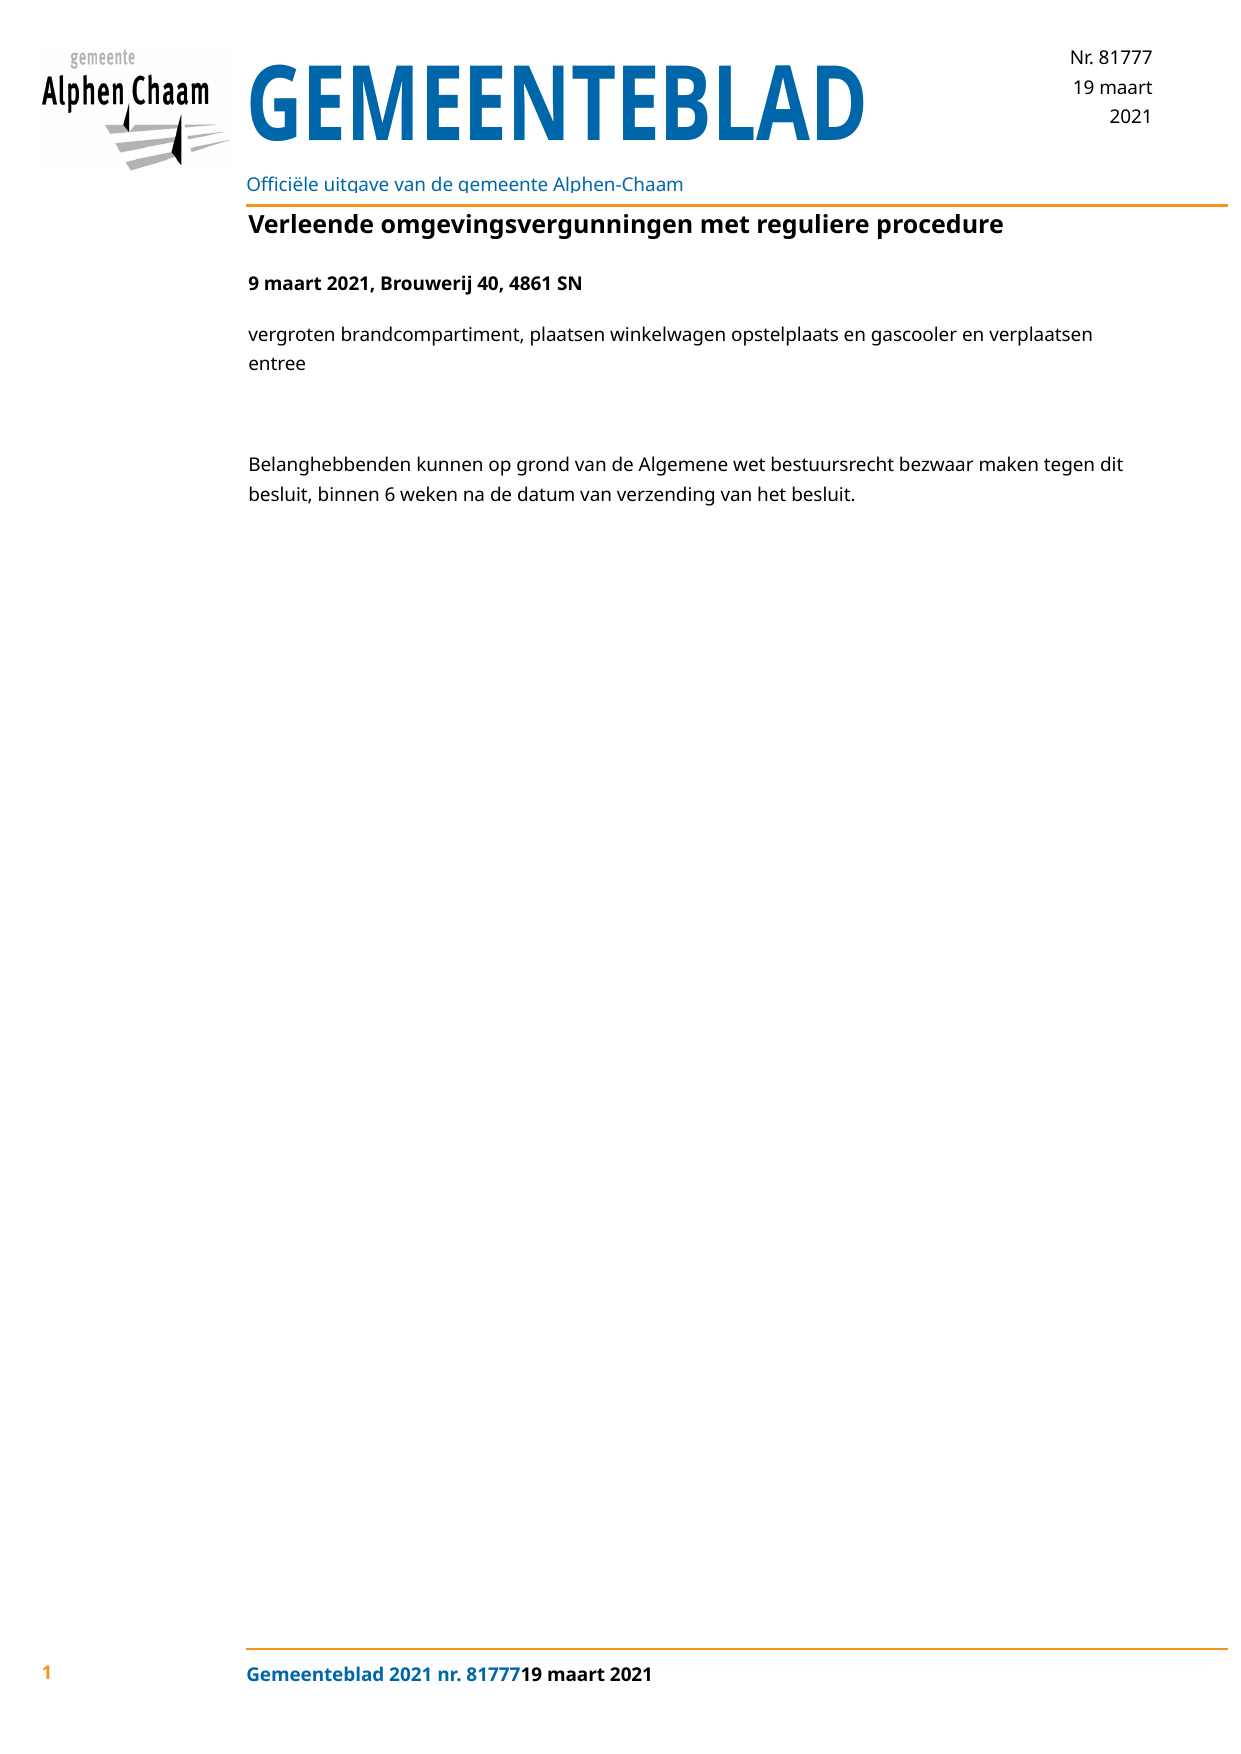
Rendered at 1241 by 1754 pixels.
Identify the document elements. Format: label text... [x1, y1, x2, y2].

text Belanghebbenden kunnen op grond van de Algemene wet bestuursrecht bezwaar maken tegen dit besluit, binnen 6 weken na de datum van verzending van het besluit. [248, 451, 1152, 506]
text Verleende omgevingsvergunningen met reguliere procedure [248, 207, 1152, 241]
text vergroten brandcompartiment, plaatsen winkelwagen opstelplaats en gascooler en verplaatsen entree [248, 321, 1152, 376]
picture [41, 47, 231, 172]
text 9 maart 2021, Brouwerij 40, 4861 SN [248, 270, 1152, 296]
